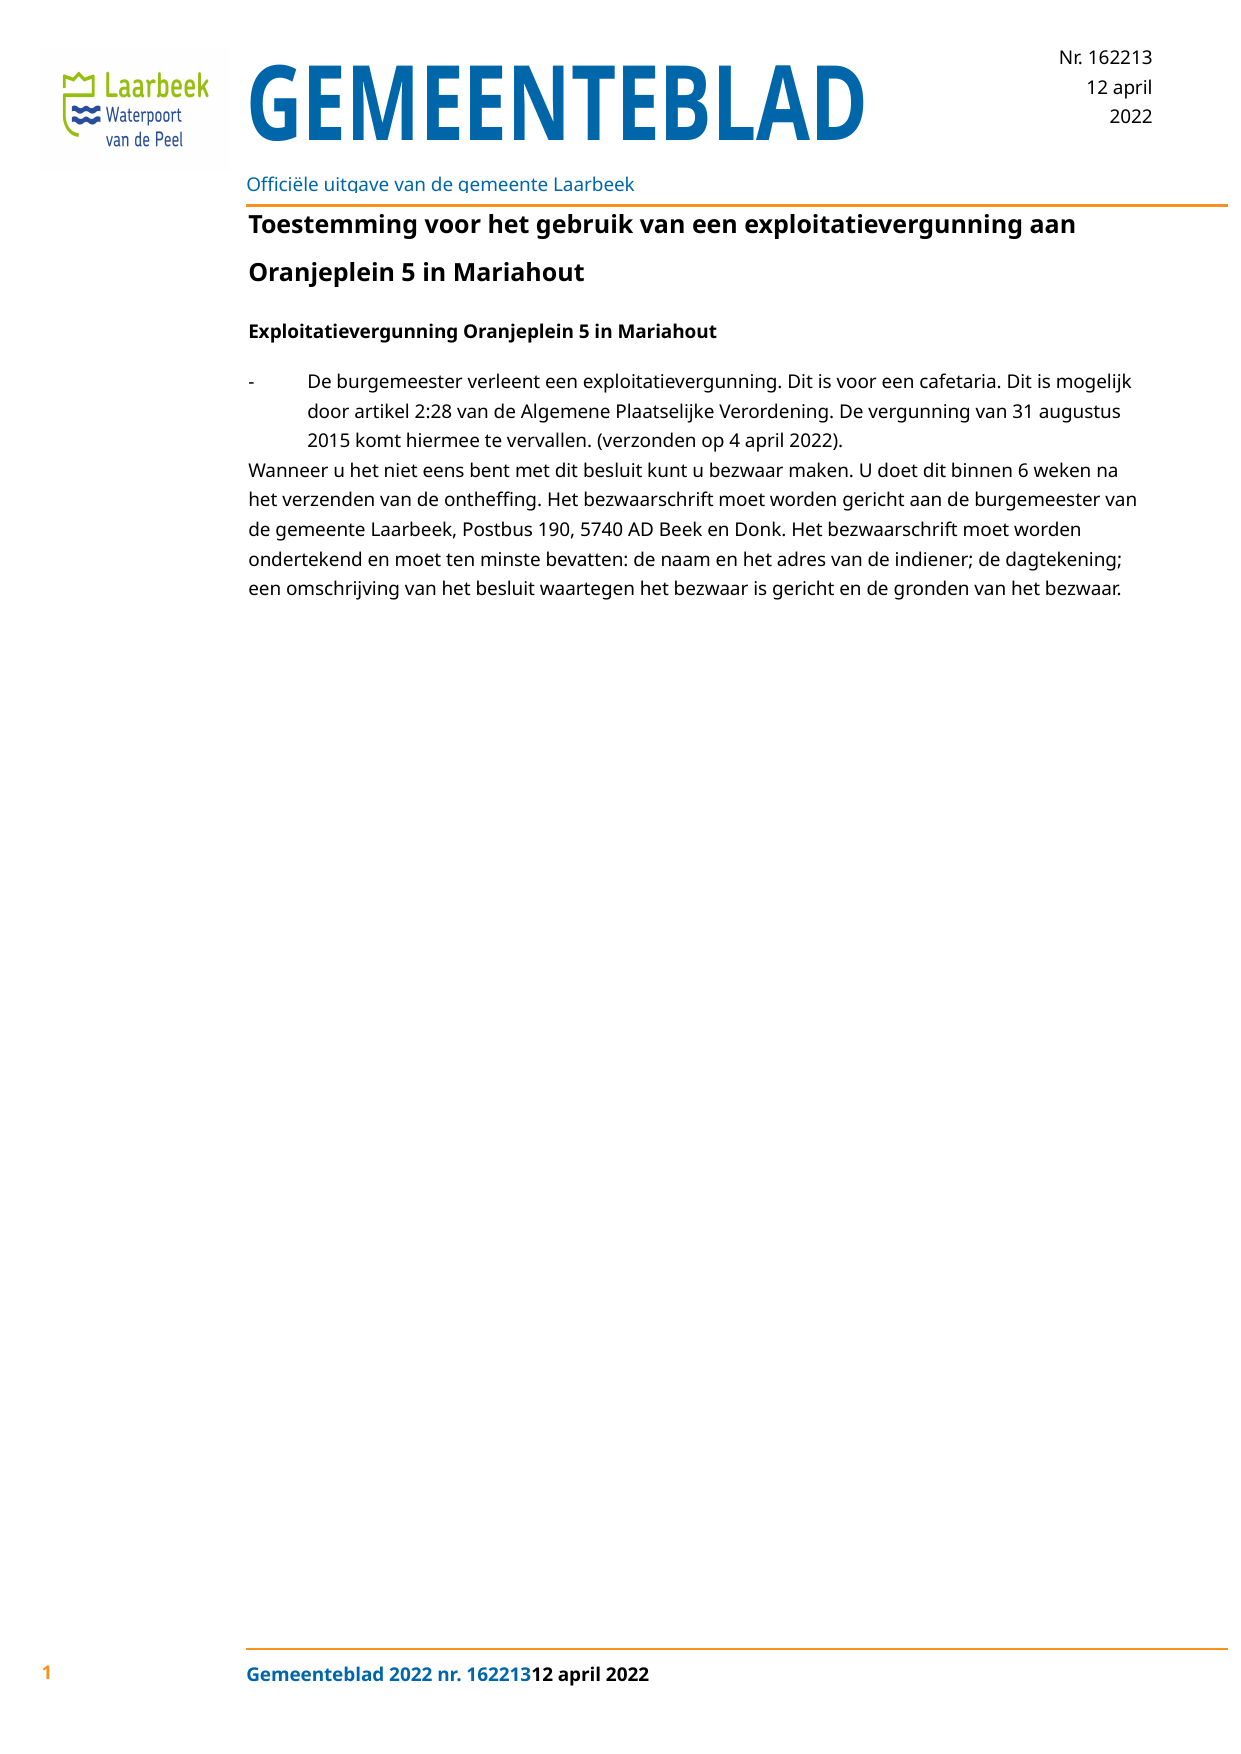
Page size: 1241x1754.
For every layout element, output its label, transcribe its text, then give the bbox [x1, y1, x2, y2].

text Toestemming voor het gebruik van een exploitatievergunning aan Oranjeplein 5 in Mariahout [248, 207, 1152, 288]
text Wanneer u het niet eens bent met dit besluit kunt u bezwaar maken. U doet dit binnen 6 weken na het verzenden van de ontheffing. Het bezwaarschrift moet worden gericht aan de burgemeester van de gemeente Laarbeek, Postbus 190, 5740 AD Beek en Donk. Het bezwaarschrift moet worden ondertekend en moet ten minste bevatten: de naam en het adres van de indiener; de dagtekening; een omschrijving van het besluit waartegen het bezwaar is gericht en de gronden van het bezwaar. [248, 457, 1152, 601]
picture [41, 47, 231, 172]
list De burgemeester verleent een exploitatievergunning. Dit is voor een cafetaria. Dit is mogelijk door artikel 2:28 van de Algemene Plaatselijke Verordening. De vergunning van 31 augustus 2015 komt hiermee te vervallen. (verzonden op 4 april 2022). [248, 368, 1152, 453]
text Exploitatievergunning Oranjeplein 5 in Mariahout [248, 318, 1152, 344]
